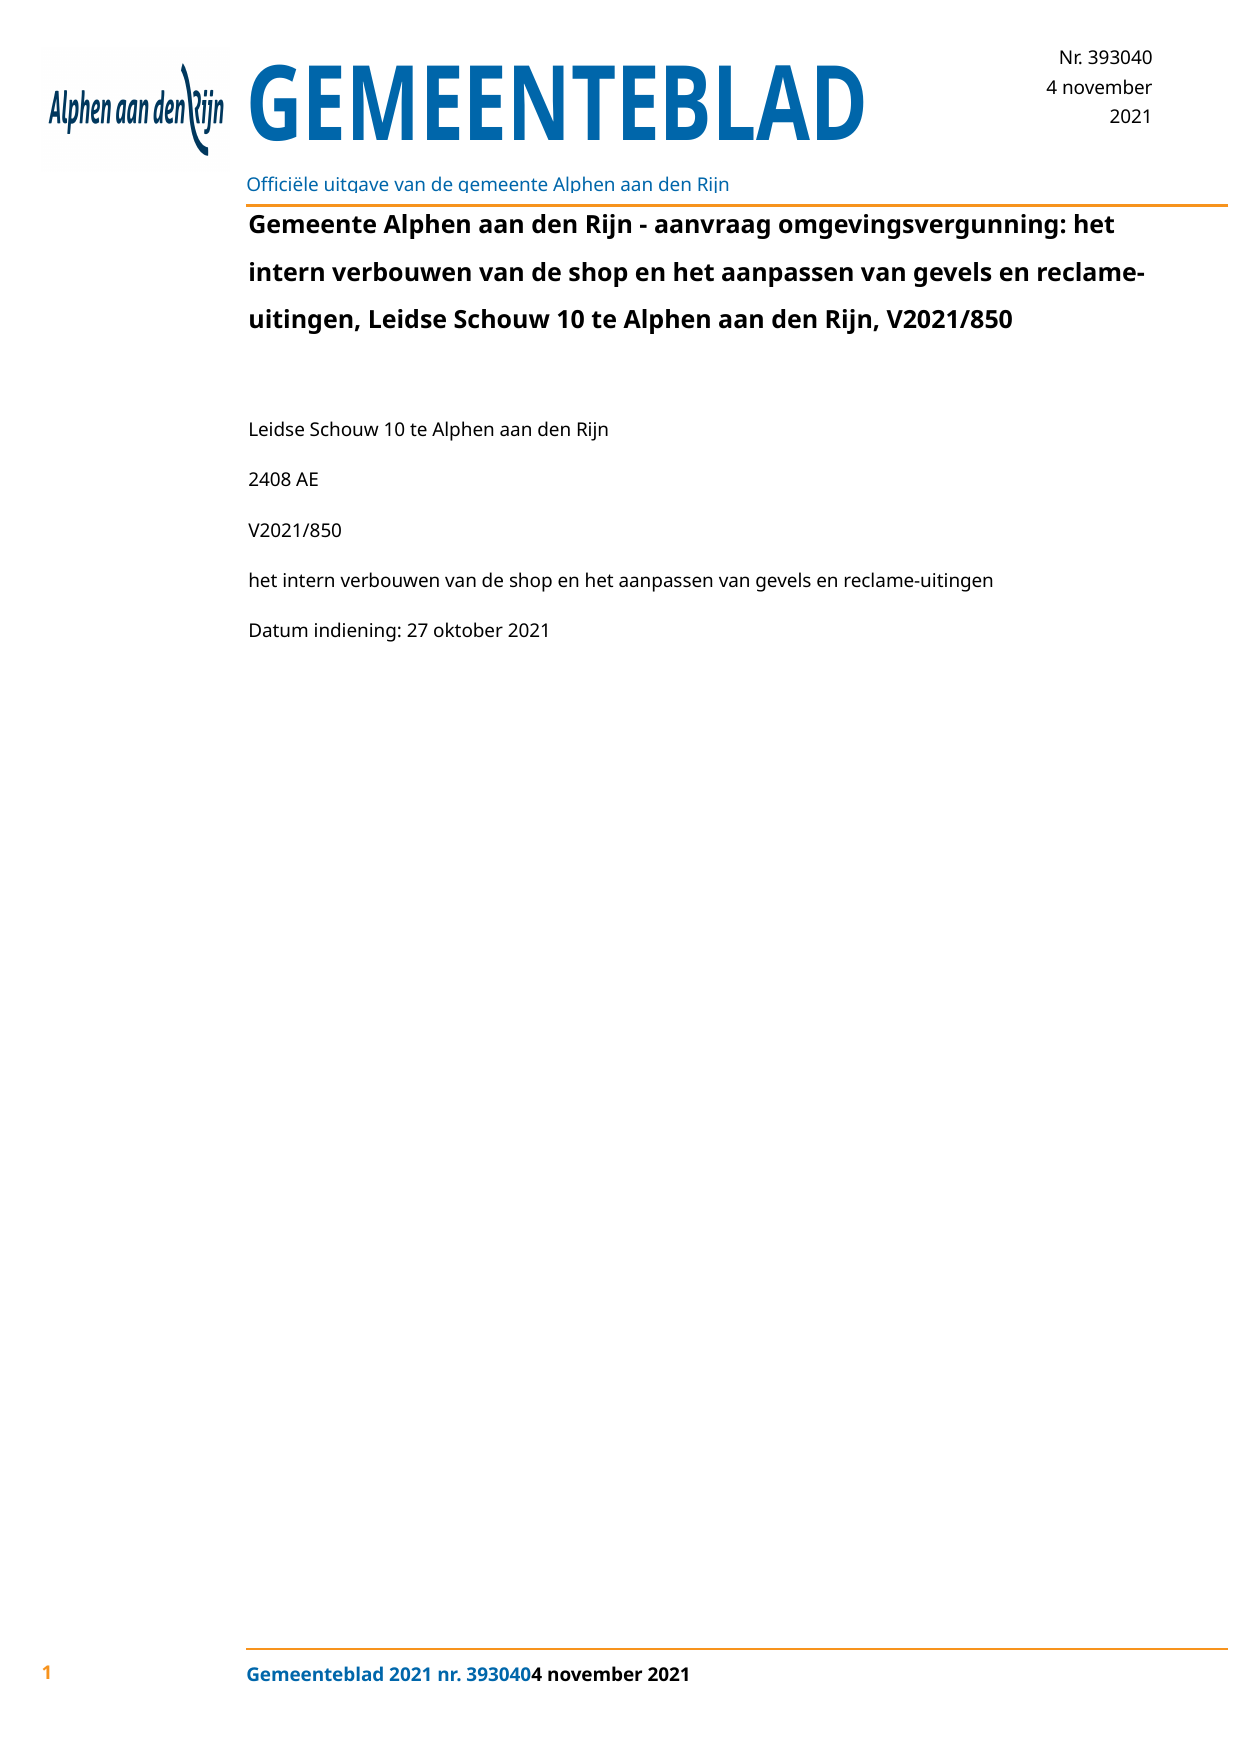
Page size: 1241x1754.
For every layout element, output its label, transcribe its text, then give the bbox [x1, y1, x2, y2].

text V2021/850 [248, 517, 1152, 542]
text het intern verbouwen van de shop en het aanpassen van gevels en reclame-uitingen [248, 567, 1152, 593]
text 2408 AE [248, 466, 1152, 492]
picture [41, 47, 231, 172]
text Leidse Schouw 10 te Alphen aan den Rijn [248, 416, 1152, 442]
text Datum indiening: 27 oktober 2021 [248, 618, 1152, 643]
text Gemeente Alphen aan den Rijn - aanvraag omgevingsvergunning: het intern verbouwen van de shop en het aanpassen van gevels en reclame-uitingen, Leidse Schouw 10 te Alphen aan den Rijn, V2021/850 [248, 207, 1152, 336]
